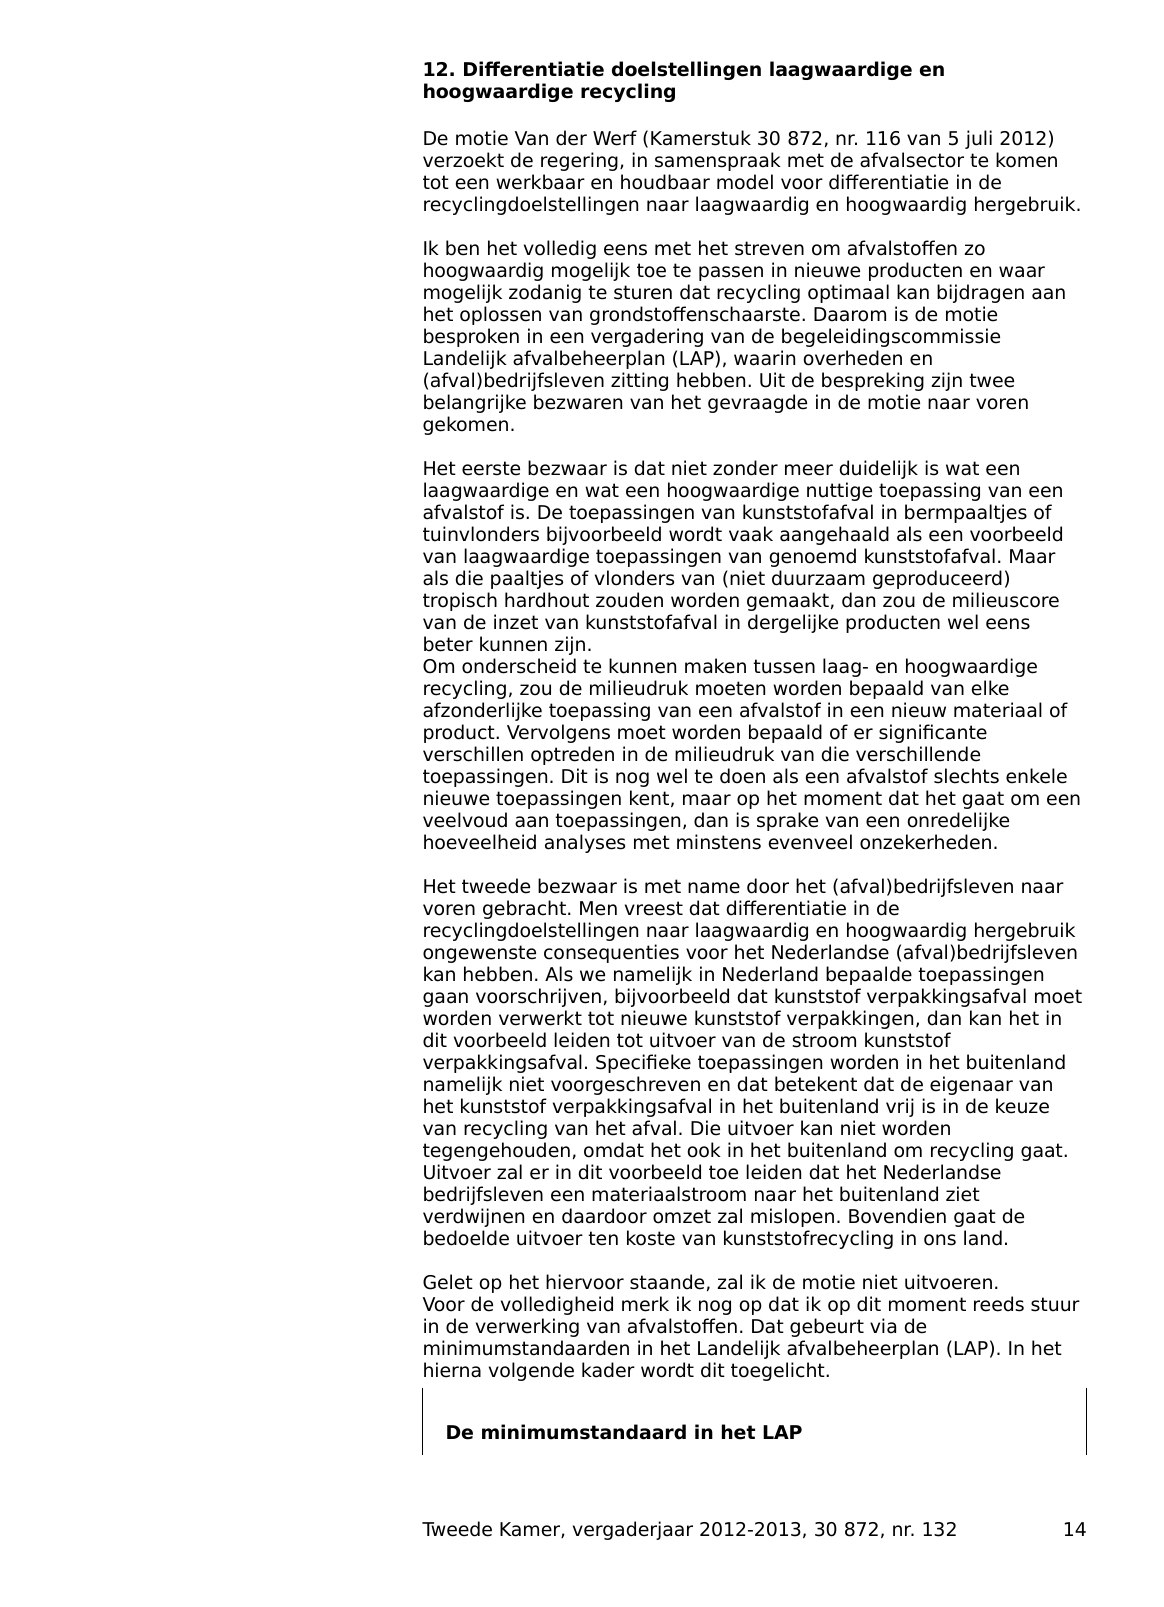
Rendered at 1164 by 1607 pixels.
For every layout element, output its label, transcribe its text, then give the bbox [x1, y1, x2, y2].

text Het eerste bezwaar is dat niet zonder meer duidelijk is wat een laagwaardige en wat een hoogwaardige nuttige toepassing van een afvalstof is. De toepassingen van kunststofafval in bermpaaltjes of tuinvlonders bijvoorbeeld wordt vaak aangehaald als een voorbeeld van laagwaardige toepassingen van genoemd kunststofafval. Maar als die paaltjes of vlonders van (niet duurzaam geproduceerd) tropisch hardhout zouden worden gemaakt, dan zou de milieuscore van de inzet van kunststofafval in dergelijke producten wel eens beter kunnen zijn. [422, 458, 1087, 656]
text De motie Van der Werf (Kamerstuk 30 872, nr. 116 van 5 juli 2012) verzoekt de regering, in samenspraak met de afvalsector te komen tot een werkbaar en houdbaar model voor differentiatie in de recyclingdoelstellingen naar laagwaardig en hoogwaardig hergebruik. [422, 128, 1087, 216]
text Het tweede bezwaar is met name door het (afval)bedrijfsleven naar voren gebracht. Men vreest dat differentiatie in de recyclingdoelstellingen naar laagwaardig en hoogwaardig hergebruik ongewenste consequenties voor het Nederlandse (afval)bedrijfsleven kan hebben. Als we namelijk in Nederland bepaalde toepassingen gaan voorschrijven, bijvoorbeeld dat kunststof verpakkingsafval moet worden verwerkt tot nieuwe kunststof verpakkingen, dan kan het in dit voorbeeld leiden tot uitvoer van de stroom kunststof verpakkingsafval. Specifieke toepassingen worden in het buitenland namelijk niet voorgeschreven en dat betekent dat de eigenaar van het kunststof verpakkingsafval in het buitenland vrij is in de keuze van recycling van het afval. Die uitvoer kan niet worden tegengehouden, omdat het ook in het buitenland om recycling gaat. Uitvoer zal er in dit voorbeeld toe leiden dat het Nederlandse bedrijfsleven een materiaalstroom naar het buitenland ziet verdwijnen en daardoor omzet zal mislopen. Bovendien gaat de bedoelde uitvoer ten koste van kunststofrecycling in ons land. [422, 876, 1087, 1249]
text Voor de volledigheid merk ik nog op dat ik op dit moment reeds stuur in de verwerking van afvalstoffen. Dat gebeurt via de minimumstandaarden in het Landelijk afvalbeheerplan (LAP). In het hierna volgende kader wordt dit toegelicht. [422, 1294, 1087, 1382]
text Om onderscheid te kunnen maken tussen laag- en hoogwaardige recycling, zou de milieudruk moeten worden bepaald van elke afzonderlijke toepassing van een afvalstof in een nieuw materiaal of product. Vervolgens moet worden bepaald of er significante verschillen optreden in de milieudruk van die verschillende toepassingen. Dit is nog wel te doen als een afvalstof slechts enkele nieuwe toepassingen kent, maar op het moment dat het gaat om een veelvoud aan toepassingen, dan is sprake van een onredelijke hoeveelheid analyses met minstens evenveel onzekerheden. [422, 656, 1087, 854]
text Gelet op het hiervoor staande, zal ik de motie niet uitvoeren. [422, 1272, 1087, 1294]
text Ik ben het volledig eens met het streven om afvalstoffen zo hoogwaardig mogelijk toe te passen in nieuwe producten en waar mogelijk zodanig te sturen dat recycling optimaal kan bijdragen aan het oplossen van grondstoffenschaarste. Daarom is de motie besproken in een vergadering van de begeleidingscommissie Landelijk afvalbeheerplan (LAP), waarin overheden en (afval)bedrijfsleven zitting hebben. Uit de bespreking zijn twee belangrijke bezwaren van het gevraagde in de motie naar voren gekomen. [422, 238, 1087, 436]
table_header De minimumstandaard in het LAP [423, 1388, 1086, 1455]
subtitle 12. Differentiatie doelstellingen laagwaardige en hoogwaardige recycling [422, 59, 1087, 103]
